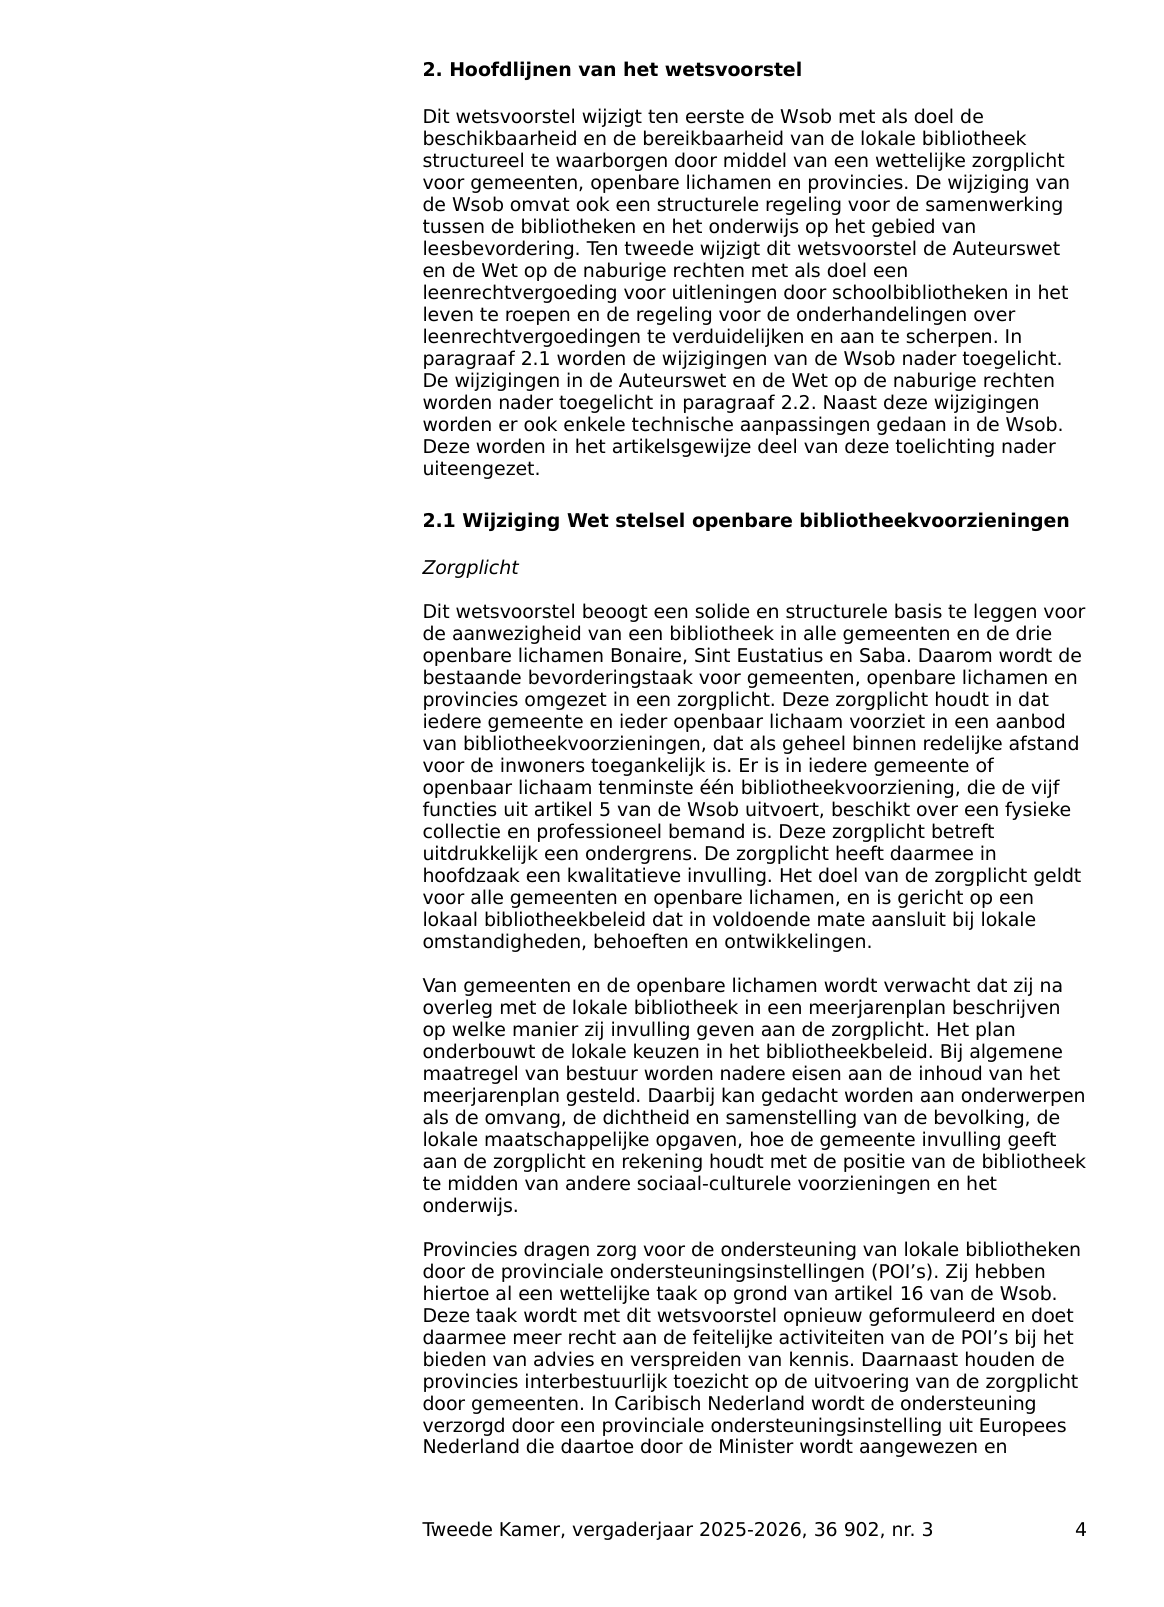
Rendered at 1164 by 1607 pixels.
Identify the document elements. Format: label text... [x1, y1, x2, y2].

text Provincies dragen zorg voor de ondersteuning van lokale bibliotheken door de provinciale ondersteuningsinstellingen (POI’s). Zij hebben hiertoe al een wettelijke taak op grond van artikel 16 van de Wsob. Deze taak wordt met dit wetsvoorstel opnieuw geformuleerd en doet daarmee meer recht aan de feitelijke activiteiten van de POI’s bij het bieden van advies en verspreiden van kennis. Daarnaast houden de provincies interbestuurlijk toezicht op de uitvoering van de zorgplicht door gemeenten. In Caribisch Nederland wordt de ondersteuning verzorgd door een provinciale ondersteuningsinstelling uit Europees Nederland die daartoe door de Minister wordt aangewezen en [422, 1239, 1087, 1458]
subtitle Zorgplicht [422, 557, 1087, 579]
text Dit wetsvoorstel beoogt een solide en structurele basis te leggen voor de aanwezigheid van een bibliotheek in alle gemeenten en de drie openbare lichamen Bonaire, Sint Eustatius en Saba. Daarom wordt de bestaande bevorderingstaak voor gemeenten, openbare lichamen en provincies omgezet in een zorgplicht. Deze zorgplicht houdt in dat iedere gemeente en ieder openbaar lichaam voorziet in een aanbod van bibliotheekvoorzieningen, dat als geheel binnen redelijke afstand voor de inwoners toegankelijk is. Er is in iedere gemeente of openbaar lichaam tenminste één bibliotheekvoorziening, die de vijf functies uit artikel 5 van de Wsob uitvoert, beschikt over een fysieke collectie en professioneel bemand is. Deze zorgplicht betreft uitdrukkelijk een ondergrens. De zorgplicht heeft daarmee in hoofdzaak een kwalitatieve invulling. Het doel van de zorgplicht geldt voor alle gemeenten en openbare lichamen, en is gericht op een lokaal bibliotheekbeleid dat in voldoende mate aansluit bij lokale omstandigheden, behoeften en ontwikkelingen. [422, 601, 1087, 952]
subtitle 2. Hoofdlijnen van het wetsvoorstel [422, 59, 1087, 81]
subtitle 2.1 Wijziging Wet stelsel openbare bibliotheekvoorzieningen [422, 510, 1087, 532]
text Van gemeenten en de openbare lichamen wordt verwacht dat zij na overleg met de lokale bibliotheek in een meerjarenplan beschrijven op welke manier zij invulling geven aan de zorgplicht. Het plan onderbouwt de lokale keuzen in het bibliotheekbeleid. Bij algemene maatregel van bestuur worden nadere eisen aan de inhoud van het meerjarenplan gesteld. Daarbij kan gedacht worden aan onderwerpen als de omvang, de dichtheid en samenstelling van de bevolking, de lokale maatschappelijke opgaven, hoe de gemeente invulling geeft aan de zorgplicht en rekening houdt met de positie van de bibliotheek te midden van andere sociaal-culturele voorzieningen en het onderwijs. [422, 975, 1087, 1216]
text Dit wetsvoorstel wijzigt ten eerste de Wsob met als doel de beschikbaarheid en de bereikbaarheid van de lokale bibliotheek structureel te waarborgen door middel van een wettelijke zorgplicht voor gemeenten, openbare lichamen en provincies. De wijziging van de Wsob omvat ook een structurele regeling voor de samenwerking tussen de bibliotheken en het onderwijs op het gebied van leesbevordering. Ten tweede wijzigt dit wetsvoorstel de Auteurswet en de Wet op de naburige rechten met als doel een leenrechtvergoeding voor uitleningen door schoolbibliotheken in het leven te roepen en de regeling voor de onderhandelingen over leenrechtvergoedingen te verduidelijken en aan te scherpen. In paragraaf 2.1 worden de wijzigingen van de Wsob nader toegelicht. De wijzigingen in de Auteurswet en de Wet op de naburige rechten worden nader toegelicht in paragraaf 2.2. Naast deze wijzigingen worden er ook enkele technische aanpassingen gedaan in de Wsob. Deze worden in het artikelsgewijze deel van deze toelichting nader uiteengezet. [422, 106, 1087, 480]
